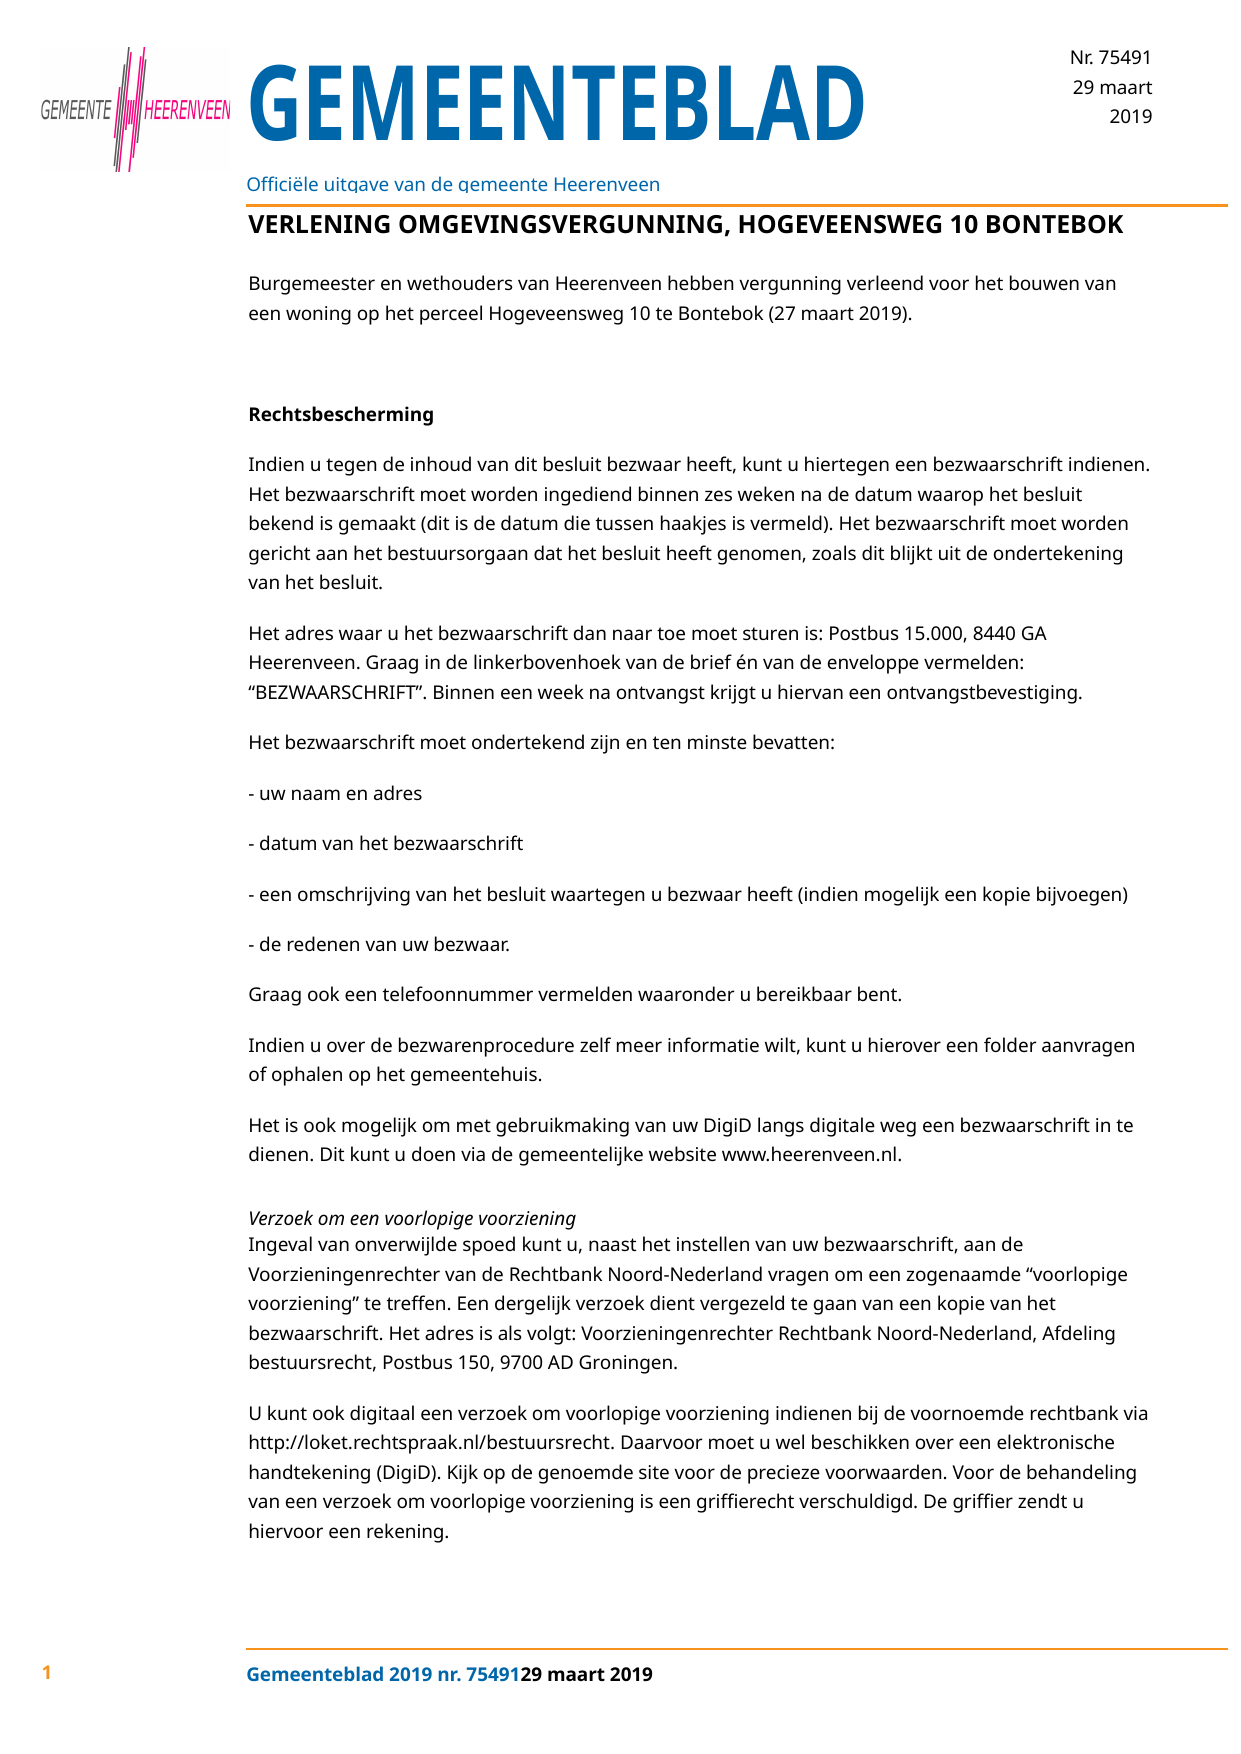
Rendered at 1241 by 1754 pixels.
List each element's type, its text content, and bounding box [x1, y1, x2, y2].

picture [41, 47, 231, 172]
text - datum van het bezwaarschrift [248, 830, 1152, 856]
text Het bezwaarschrift moet ondertekend zijn en ten minste bevatten: [248, 729, 1152, 755]
text - de redenen van uw bezwaar. [248, 931, 1152, 957]
text Graag ook een telefoonnummer vermelden waaronder u bereikbaar bent. [248, 982, 1152, 1007]
text Het adres waar u het bezwaarschrift dan naar toe moet sturen is: Postbus 15.000, 8440 GA Heerenveen. Graag in de linkerbovenhoek van de brief én van de enveloppe vermelden: “BEZWAARSCHRIFT”. Binnen een week na ontvangst krijgt u hiervan een ontvangstbevestiging. [248, 620, 1152, 705]
text Indien u tegen de inhoud van dit besluit bezwaar heeft, kunt u hiertegen een bezwaarschrift indienen. Het bezwaarschrift moet worden ingediend binnen zes weken na de datum waarop het besluit bekend is gemaakt (dit is de datum die tussen haakjes is vermeld). Het bezwaarschrift moet worden gericht aan het bestuursorgaan dat het besluit heeft genomen, zoals dit blijkt uit de ondertekening van het besluit. [248, 451, 1152, 595]
text - uw naam en adres [248, 780, 1152, 806]
text Burgemeester en wethouders van Heerenveen hebben vergunning verleend voor het bouwen van een woning op het perceel Hogeveensweg 10 te Bontebok (27 maart 2019). [248, 270, 1152, 326]
text Ingeval van onverwijlde spoed kunt u, naast het instellen van uw bezwaarschrift, aan de Voorzieningenrechter van de Rechtbank Noord-Nederland vragen om een zogenaamde “voorlopige voorziening” te treffen. Een dergelijk verzoek dient vergezeld te gaan van een kopie van het bezwaarschrift. Het adres is als volgt: Voorzieningenrechter Rechtbank Noord-Nederland, Afdeling bestuursrecht, Postbus 150, 9700 AD Groningen. [248, 1231, 1152, 1375]
text Verzoek om een voorlopige voorziening [248, 1206, 1152, 1231]
text Indien u over de bezwarenprocedure zelf meer informatie wilt, kunt u hierover een folder aanvragen of ophalen op het gemeentehuis. [248, 1032, 1152, 1087]
text Rechtsbescherming [248, 401, 1152, 426]
text Het is ook mogelijk om met gebruikmaking van uw DigiD langs digitale weg een bezwaarschrift in te dienen. Dit kunt u doen via de gemeentelijke website www.heerenveen.nl. [248, 1112, 1152, 1167]
text - een omschrijving van het besluit waartegen u bezwaar heeft (indien mogelijk een kopie bijvoegen) [248, 881, 1152, 906]
text U kunt ook digitaal een verzoek om voorlopige voorziening indienen bij de voornoemde rechtbank via http://loket.rechtspraak.nl/bestuursrecht. Daarvoor moet u wel beschikken over een elektronische handtekening (DigiD). Kijk op de genoemde site voor de precieze voorwaarden. Voor de behandeling van een verzoek om voorlopige voorziening is een griffierecht verschuldigd. De griffier zendt u hiervoor een rekening. [248, 1400, 1152, 1544]
text VERLENING OMGEVINGSVERGUNNING, HOGEVEENSWEG 10 BONTEBOK [248, 207, 1152, 241]
